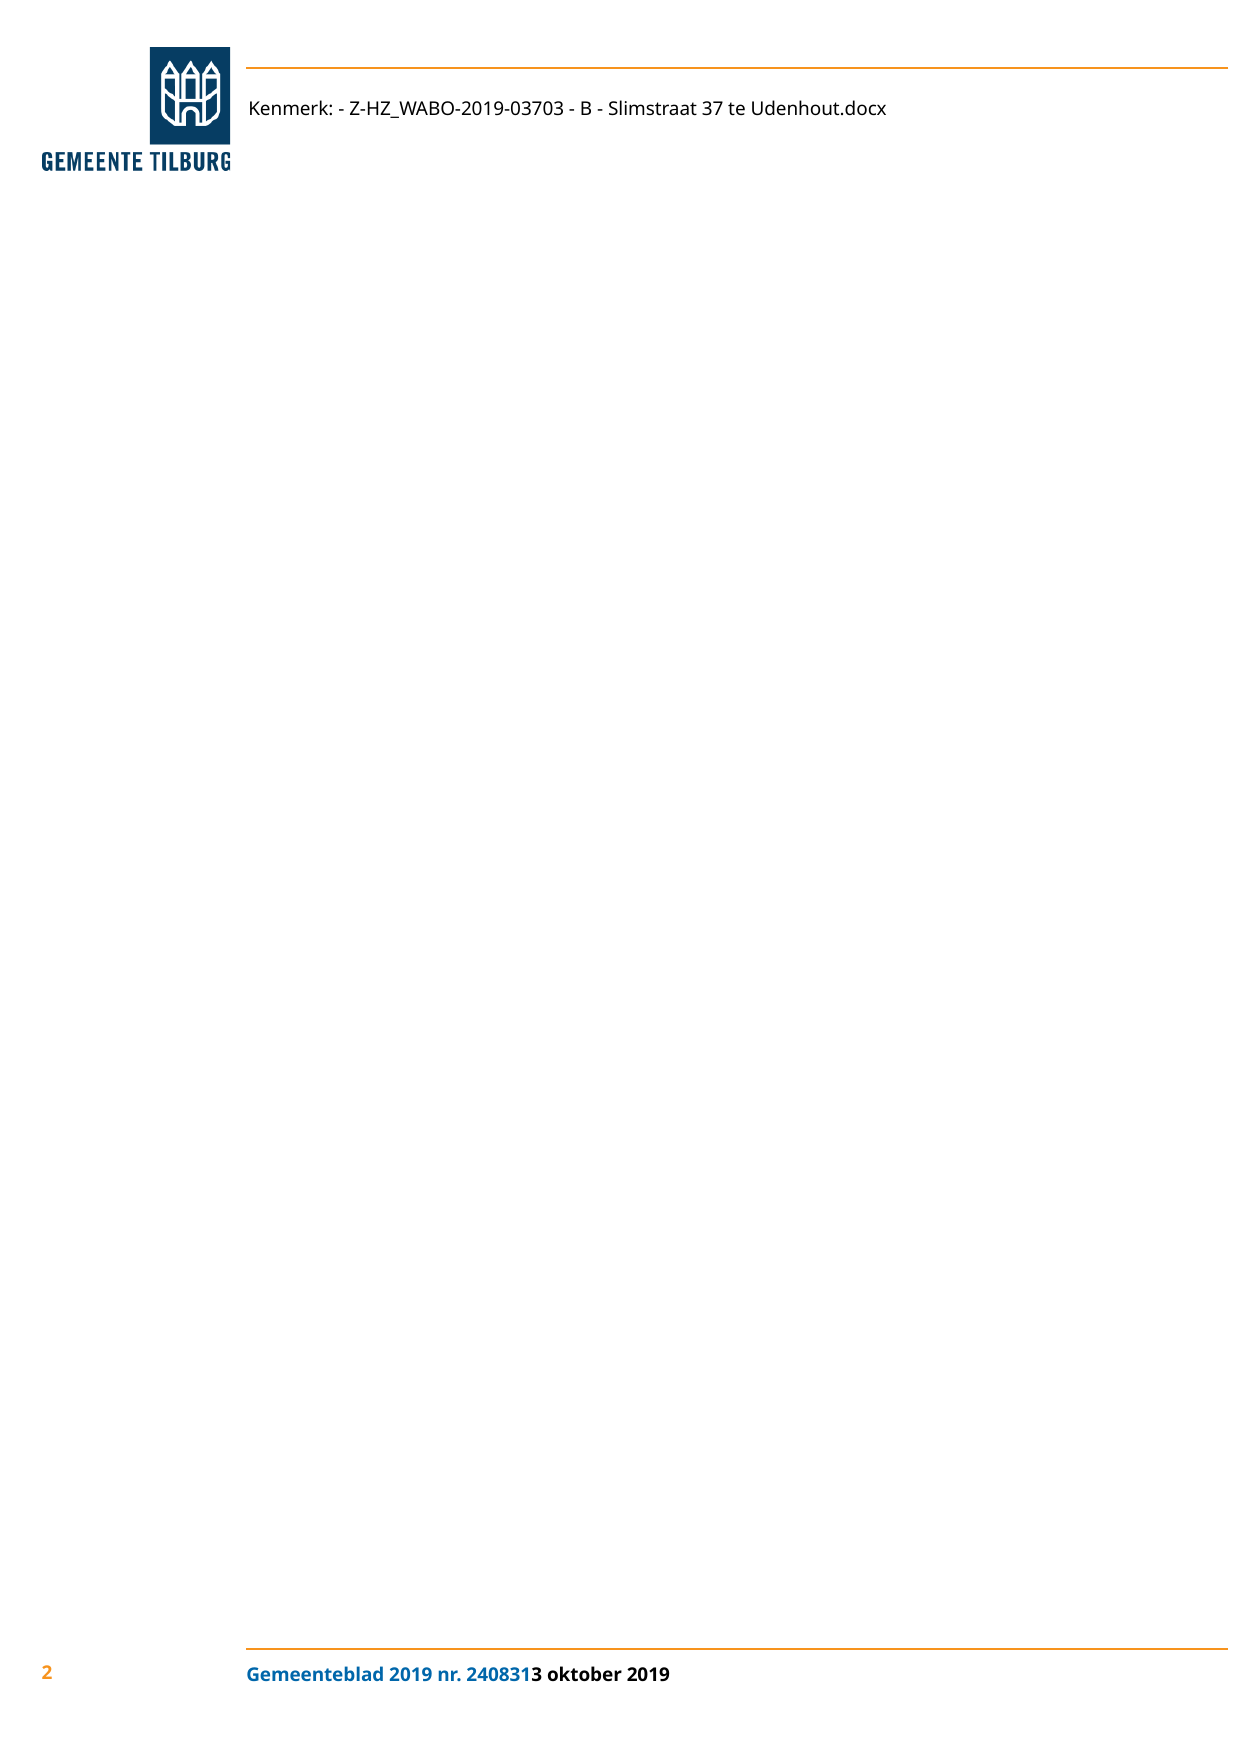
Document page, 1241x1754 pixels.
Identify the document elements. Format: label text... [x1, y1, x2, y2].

text Kenmerk: - Z-HZ_WABO-2019-03703 - B - Slimstraat 37 te Udenhout.docx [248, 95, 1152, 121]
picture [41, 47, 231, 172]
